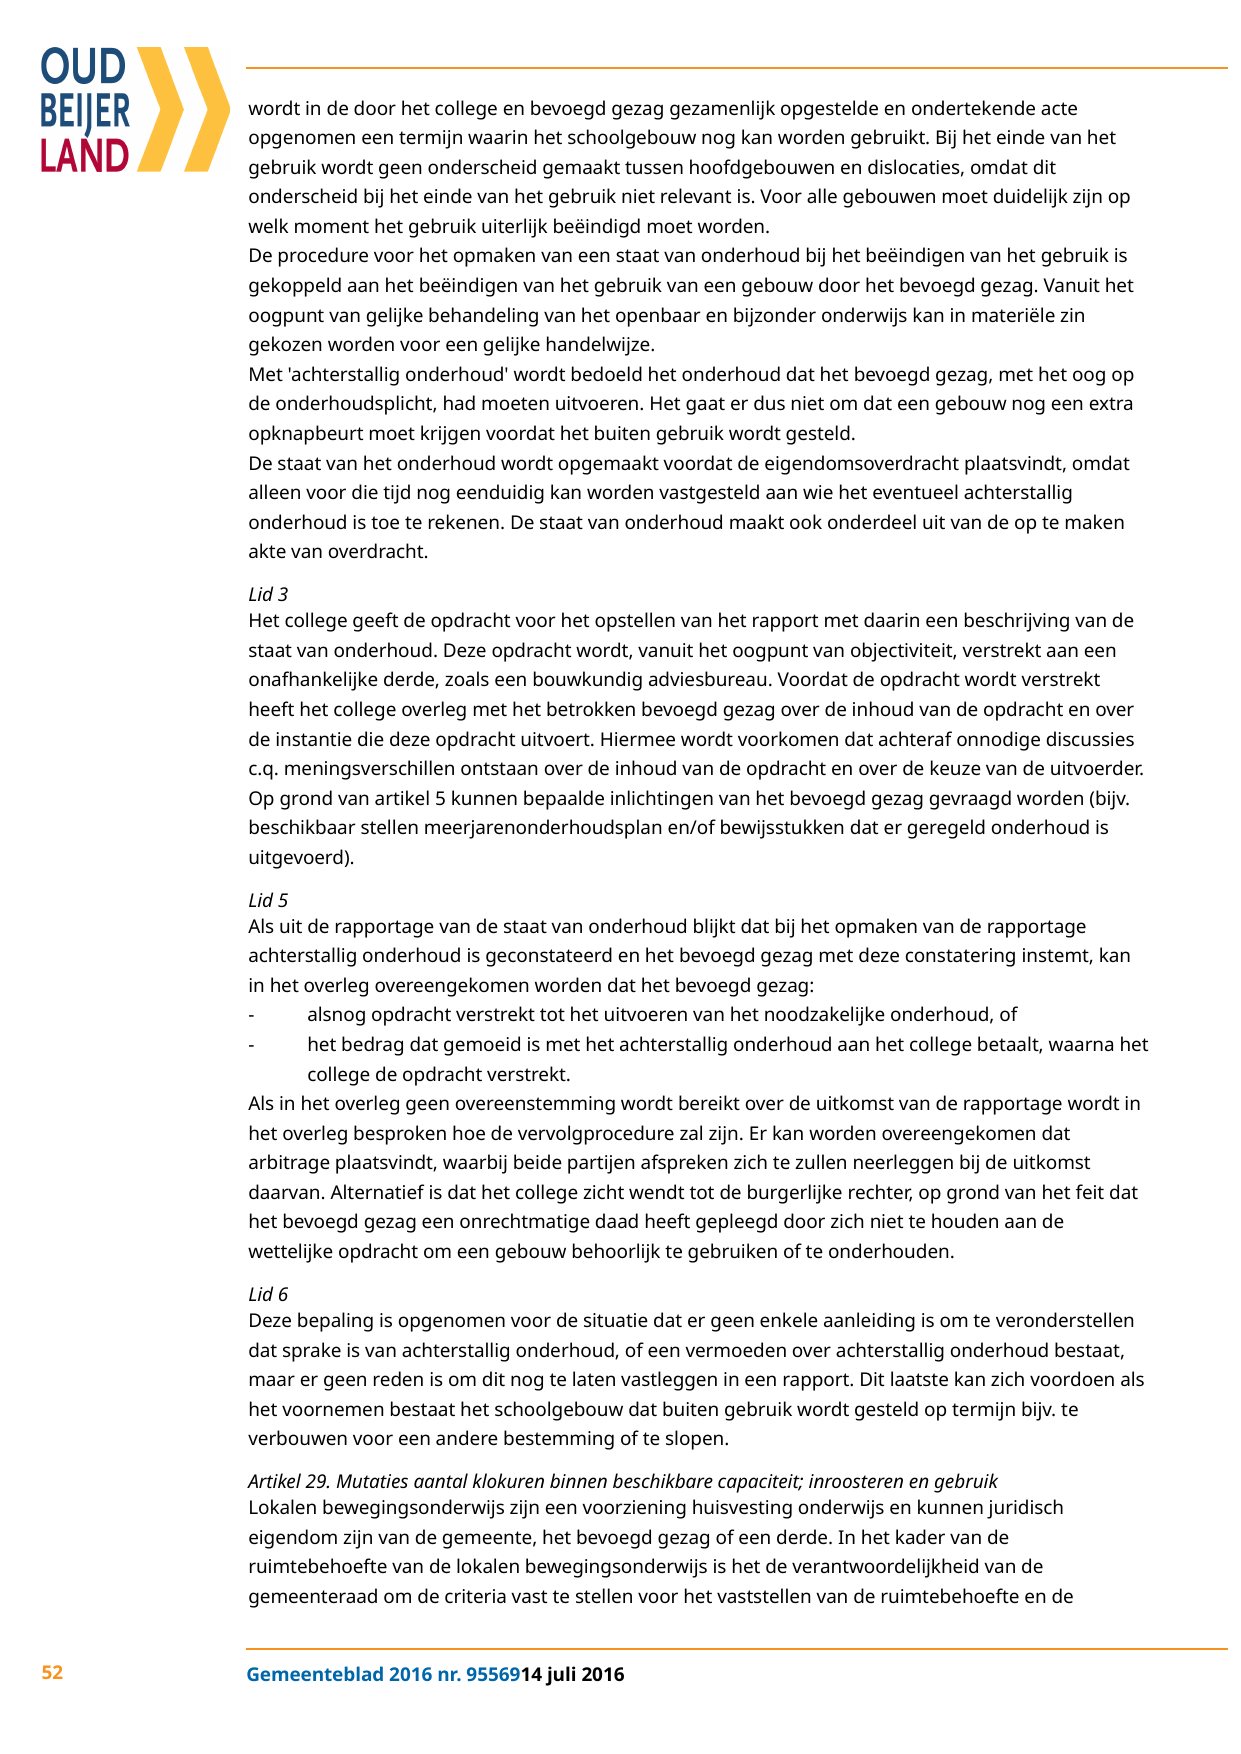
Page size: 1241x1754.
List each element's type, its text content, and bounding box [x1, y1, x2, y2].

text Lid 5 [248, 887, 1152, 913]
text Als uit de rapportage van de staat van onderhoud blijkt dat bij het opmaken van de rapportage achterstallig onderhoud is geconstateerd en het bevoegd gezag met deze constatering instemt, kan in het overleg overeengekomen worden dat het bevoegd gezag: [248, 913, 1152, 998]
text Lokalen bewegingsonderwijs zijn een voorziening huisvesting onderwijs en kunnen juridisch eigendom zijn van de gemeente, het bevoegd gezag of een derde. In het kader van de ruimtebehoefte van de lokalen bewegingsonderwijs is het de verantwoordelijkheid van de gemeenteraad om de criteria vast te stellen voor het vaststellen van de ruimtebehoefte en de [248, 1494, 1152, 1609]
text Als in het overleg geen overeenstemming wordt bereikt over de uitkomst van de rapportage wordt in het overleg besproken hoe de vervolgprocedure zal zijn. Er kan worden overeengekomen dat arbitrage plaatsvindt, waarbij beide partijen afspreken zich te zullen neerleggen bij de uitkomst daarvan. Alternatief is dat het college zicht wendt tot de burgerlijke rechter, op grond van het feit dat het bevoegd gezag een onrechtmatige daad heeft gepleegd door zich niet te houden aan de wettelijke opdracht om een gebouw behoorlijk te gebruiken of te onderhouden. [248, 1090, 1152, 1264]
picture [41, 47, 231, 172]
text Lid 3 [248, 582, 1152, 607]
list alsnog opdracht verstrekt tot het uitvoeren van het noodzakelijke onderhoud, of [248, 1002, 1152, 1027]
text wordt in de door het college en bevoegd gezag gezamenlijk opgestelde en ondertekende acte opgenomen een termijn waarin het schoolgebouw nog kan worden gebruikt. Bij het einde van het gebruik wordt geen onderscheid gemaakt tussen hoofdgebouwen en dislocaties, omdat dit onderscheid bij het einde van het gebruik niet relevant is. Voor alle gebouwen moet duidelijk zijn op welk moment het gebruik uiterlijk beëindigd moet worden. [248, 95, 1152, 239]
list het bedrag dat gemoeid is met het achterstallig onderhoud aan het college betaalt, waarna het college de opdracht verstrekt. [248, 1031, 1152, 1087]
text De staat van het onderhoud wordt opgemaakt voordat de eigendomsoverdracht plaatsvindt, omdat alleen voor die tijd nog eenduidig kan worden vastgesteld aan wie het eventueel achterstallig onderhoud is toe te rekenen. De staat van onderhoud maakt ook onderdeel uit van de op te maken akte van overdracht. [248, 450, 1152, 564]
text Artikel 29. Mutaties aantal klokuren binnen beschikbare capaciteit; inroosteren en gebruik [248, 1469, 1152, 1494]
text Deze bepaling is opgenomen voor de situatie dat er geen enkele aanleiding is om te veronderstellen dat sprake is van achterstallig onderhoud, of een vermoeden over achterstallig onderhoud bestaat, maar er geen reden is om dit nog te laten vastleggen in een rapport. Dit laatste kan zich voordoen als het voornemen bestaat het schoolgebouw dat buiten gebruik wordt gesteld op termijn bijv. te verbouwen voor een andere bestemming of te slopen. [248, 1307, 1152, 1451]
text Lid 6 [248, 1281, 1152, 1307]
text Het college geeft de opdracht voor het opstellen van het rapport met daarin een beschrijving van de staat van onderhoud. Deze opdracht wordt, vanuit het oogpunt van objectiviteit, verstrekt aan een onafhankelijke derde, zoals een bouwkundig adviesbureau. Voordat de opdracht wordt verstrekt heeft het college overleg met het betrokken bevoegd gezag over de inhoud van de opdracht en over de instantie die deze opdracht uitvoert. Hiermee wordt voorkomen dat achteraf onnodige discussies c.q. meningsverschillen ontstaan over de inhoud van de opdracht en over de keuze van de uitvoerder. Op grond van artikel 5 kunnen bepaalde inlichtingen van het bevoegd gezag gevraagd worden (bijv. beschikbaar stellen meerjarenonderhoudsplan en/of bewijsstukken dat er geregeld onderhoud is uitgevoerd). [248, 607, 1152, 870]
text De procedure voor het opmaken van een staat van onderhoud bij het beëindigen van het gebruik is gekoppeld aan het beëindigen van het gebruik van een gebouw door het bevoegd gezag. Vanuit het oogpunt van gelijke behandeling van het openbaar en bijzonder onderwijs kan in materiële zin gekozen worden voor een gelijke handelwijze. [248, 243, 1152, 357]
text Met 'achterstallig onderhoud' wordt bedoeld het onderhoud dat het bevoegd gezag, met het oog op de onderhoudsplicht, had moeten uitvoeren. Het gaat er dus niet om dat een gebouw nog een extra opknapbeurt moet krijgen voordat het buiten gebruik wordt gesteld. [248, 361, 1152, 446]
